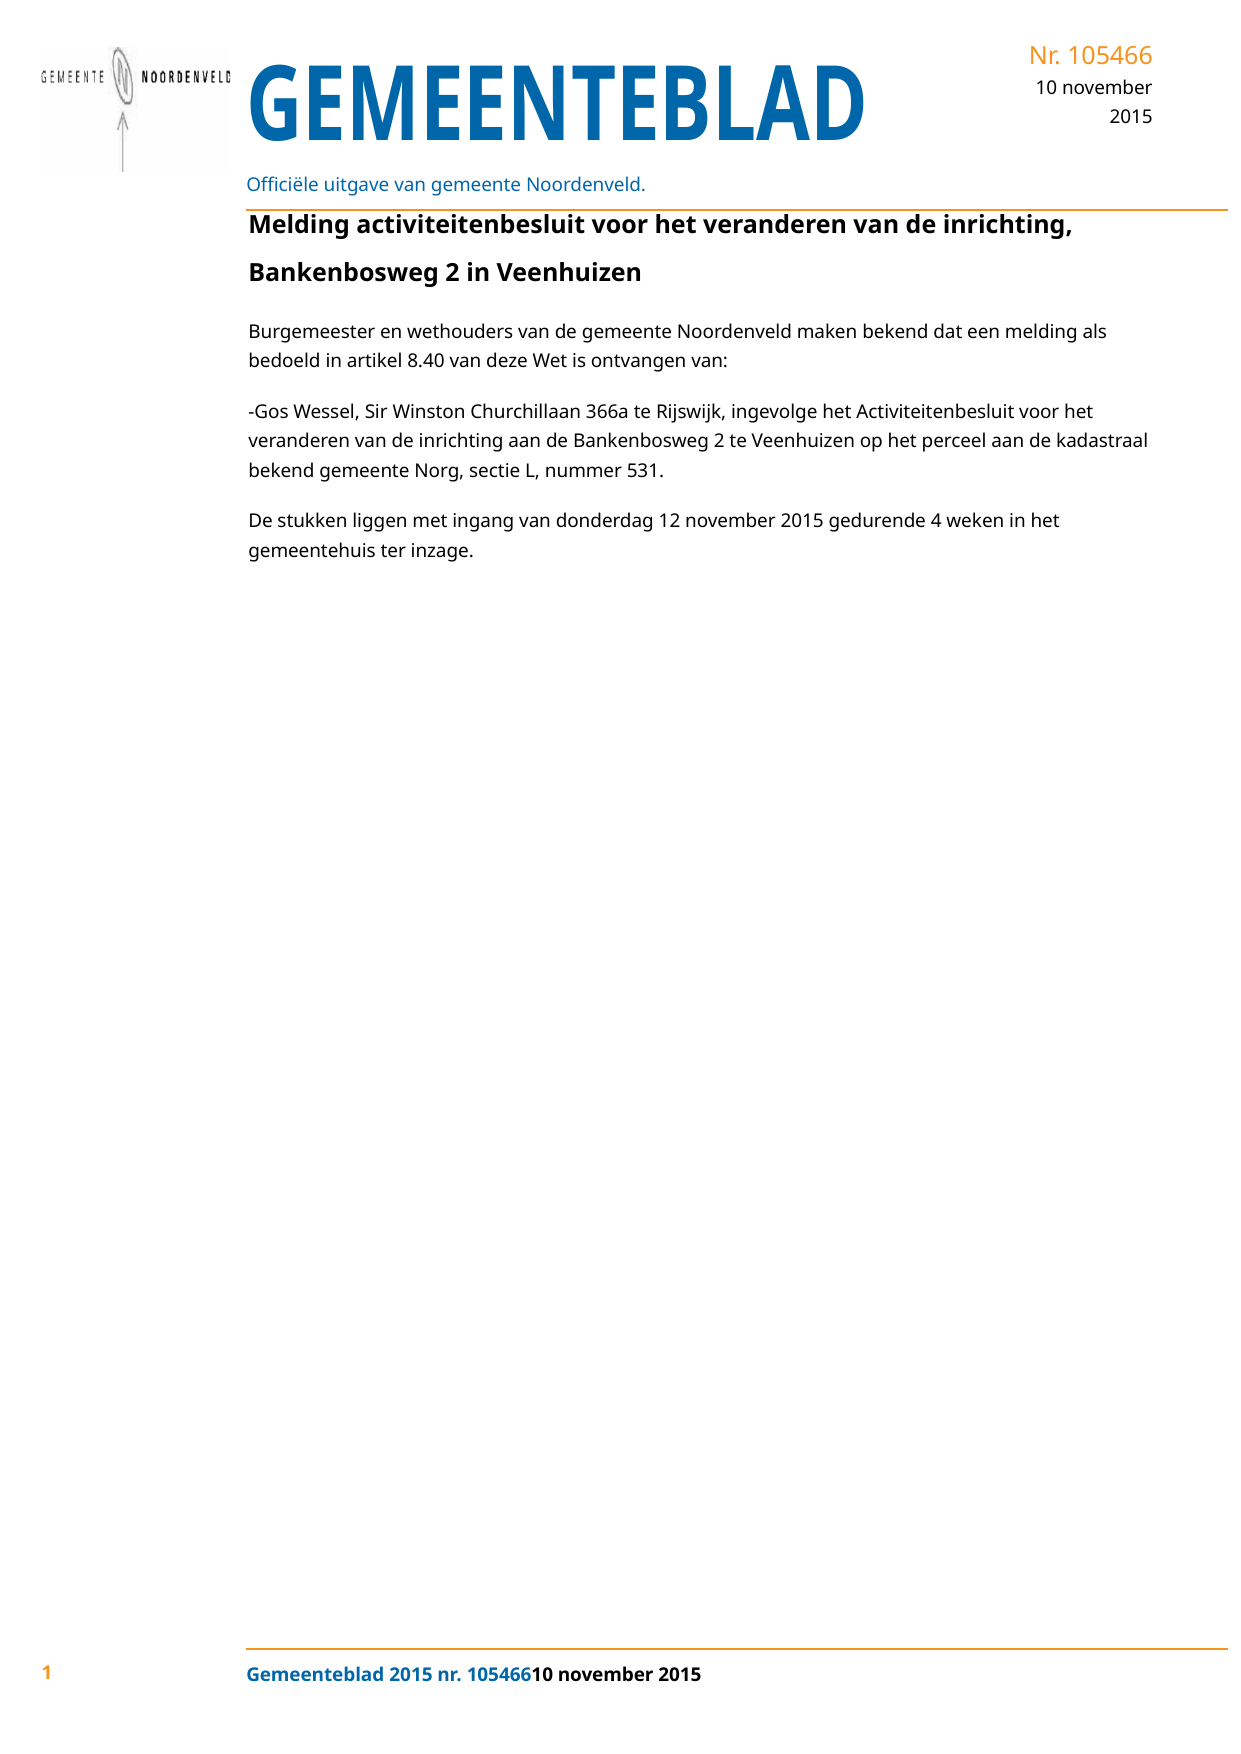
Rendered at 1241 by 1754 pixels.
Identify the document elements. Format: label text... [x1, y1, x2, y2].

picture [41, 47, 231, 172]
text De stukken liggen met ingang van donderdag 12 november 2015 gedurende 4 weken in het gemeentehuis ter inzage. [248, 507, 1152, 563]
text Melding activiteitenbesluit voor het veranderen van de inrichting, Bankenbosweg 2 in Veenhuizen [248, 211, 1152, 288]
text -Gos Wessel, Sir Winston Churchillaan 366a te Rijswijk, ingevolge het Activiteitenbesluit voor het veranderen van de inrichting aan de Bankenbosweg 2 te Veenhuizen op het perceel aan de kadastraal bekend gemeente Norg, sectie L, nummer 531. [248, 398, 1152, 483]
text Burgemeester en wethouders van de gemeente Noordenveld maken bekend dat een melding als bedoeld in artikel 8.40 van deze Wet is ontvangen van: [248, 318, 1152, 373]
